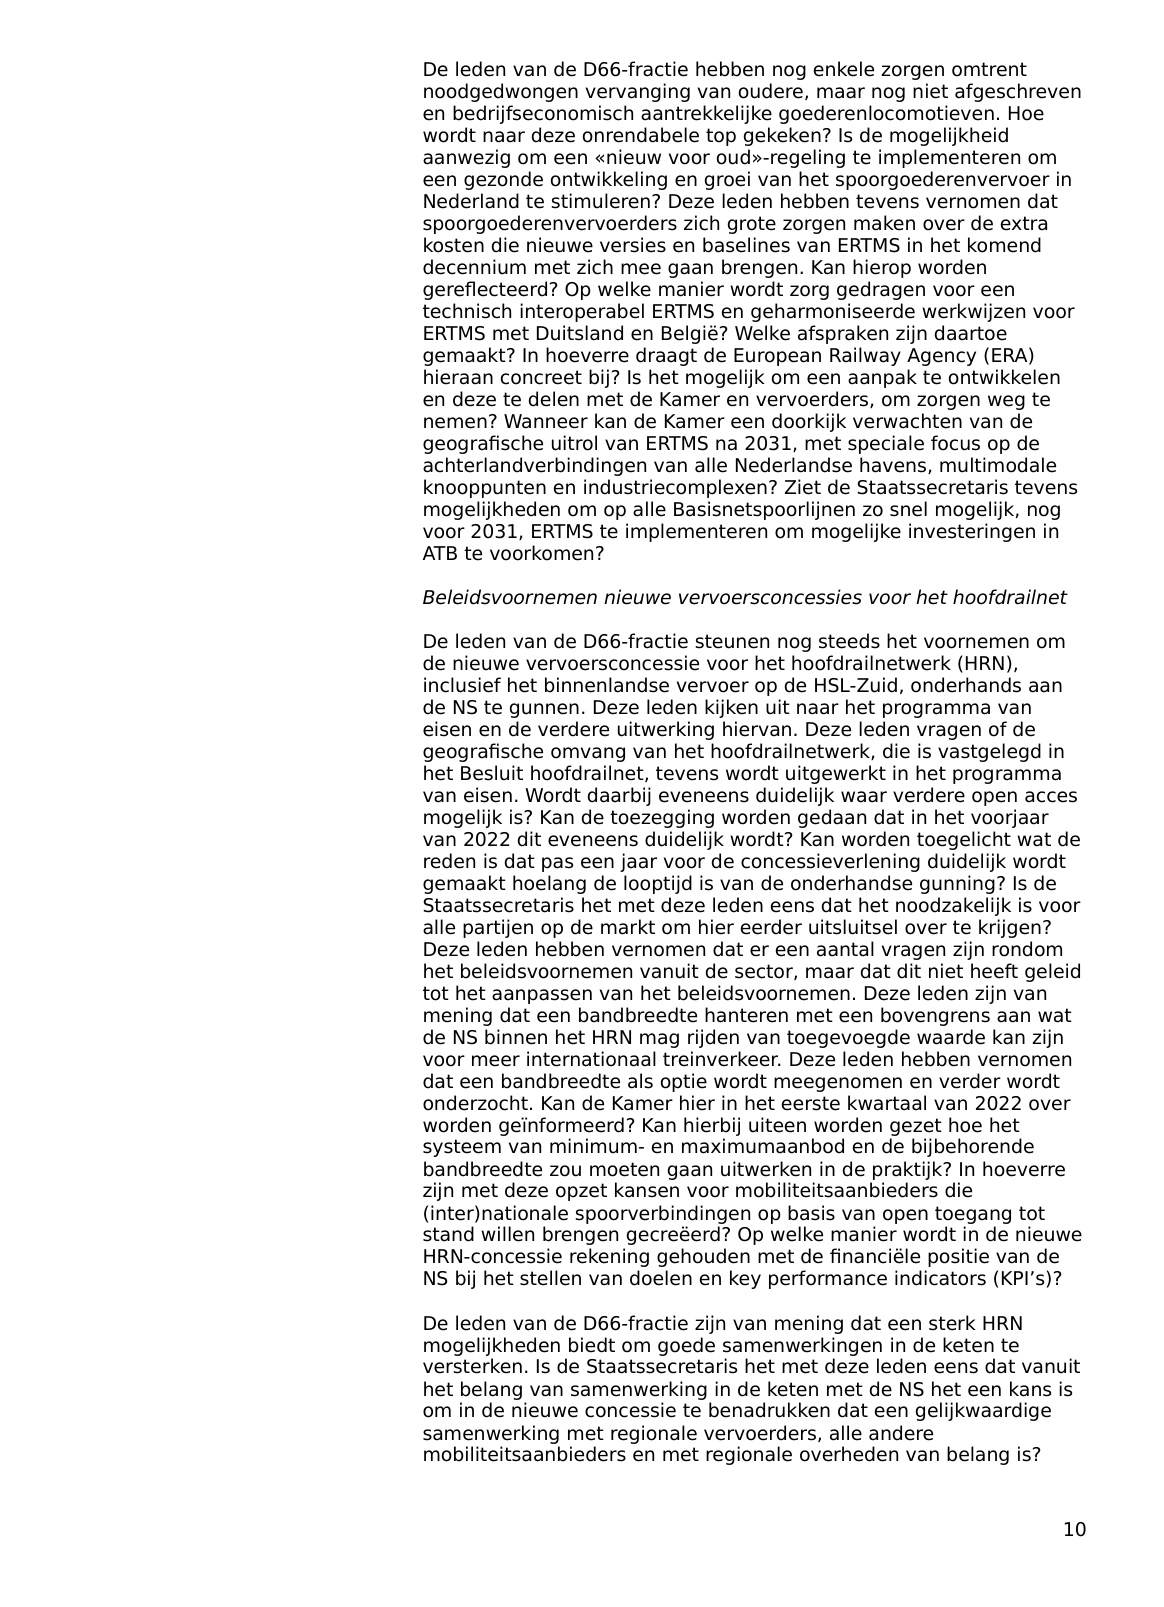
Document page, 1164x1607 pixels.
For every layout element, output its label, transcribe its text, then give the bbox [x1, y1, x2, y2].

subtitle Beleidsvoornemen nieuwe vervoersconcessies voor het hoofdrailnet [422, 587, 1087, 609]
text De leden van de D66-fractie hebben nog enkele zorgen omtrent noodgedwongen vervanging van oudere, maar nog niet afgeschreven en bedrijfseconomisch aantrekkelijke goederenlocomotieven. Hoe wordt naar deze onrendabele top gekeken? Is de mogelijkheid aanwezig om een «nieuw voor oud»-regeling te implementeren om een gezonde ontwikkeling en groei van het spoorgoederenvervoer in Nederland te stimuleren? Deze leden hebben tevens vernomen dat spoorgoederenvervoerders zich grote zorgen maken over de extra kosten die nieuwe versies en baselines van ERTMS in het komend decennium met zich mee gaan brengen. Kan hierop worden gereflecteerd? Op welke manier wordt zorg gedragen voor een technisch interoperabel ERTMS en geharmoniseerde werkwijzen voor ERTMS met Duitsland en België? Welke afspraken zijn daartoe gemaakt? In hoeverre draagt de European Railway Agency (ERA) hieraan concreet bij? Is het mogelijk om een aanpak te ontwikkelen en deze te delen met de Kamer en vervoerders, om zorgen weg te nemen? Wanneer kan de Kamer een doorkijk verwachten van de geografische uitrol van ERTMS na 2031, met speciale focus op de achterlandverbindingen van alle Nederlandse havens, multimodale knooppunten en industriecomplexen? Ziet de Staatssecretaris tevens mogelijkheden om op alle Basisnetspoorlijnen zo snel mogelijk, nog voor 2031, ERTMS te implementeren om mogelijke investeringen in ATB te voorkomen? [422, 59, 1087, 564]
text De leden van de D66-fractie steunen nog steeds het voornemen om de nieuwe vervoersconcessie voor het hoofdrailnetwerk (HRN), inclusief het binnenlandse vervoer op de HSL-Zuid, onderhands aan de NS te gunnen. Deze leden kijken uit naar het programma van eisen en de verdere uitwerking hiervan. Deze leden vragen of de geografische omvang van het hoofdrailnetwerk, die is vastgelegd in het Besluit hoofdrailnet, tevens wordt uitgewerkt in het programma van eisen. Wordt daarbij eveneens duidelijk waar verdere open acces mogelijk is? Kan de toezegging worden gedaan dat in het voorjaar van 2022 dit eveneens duidelijk wordt? Kan worden toegelicht wat de reden is dat pas een jaar voor de concessieverlening duidelijk wordt gemaakt hoelang de looptijd is van de onderhandse gunning? Is de Staatssecretaris het met deze leden eens dat het noodzakelijk is voor alle partijen op de markt om hier eerder uitsluitsel over te krijgen? Deze leden hebben vernomen dat er een aantal vragen zijn rondom het beleidsvoornemen vanuit de sector, maar dat dit niet heeft geleid tot het aanpassen van het beleidsvoornemen. Deze leden zijn van mening dat een bandbreedte hanteren met een bovengrens aan wat de NS binnen het HRN mag rijden van toegevoegde waarde kan zijn voor meer internationaal treinverkeer. Deze leden hebben vernomen dat een bandbreedte als optie wordt meegenomen en verder wordt onderzocht. Kan de Kamer hier in het eerste kwartaal van 2022 over worden geïnformeerd? Kan hierbij uiteen worden gezet hoe het systeem van minimum- en maximumaanbod en de bijbehorende bandbreedte zou moeten gaan uitwerken in de praktijk? In hoeverre zijn met deze opzet kansen voor mobiliteitsaanbieders die (inter)nationale spoorverbindingen op basis van open toegang tot stand willen brengen gecreëerd? Op welke manier wordt in de nieuwe HRN-concessie rekening gehouden met de financiële positie van de NS bij het stellen van doelen en key performance indicators (KPI’s)? [422, 631, 1087, 1290]
text De leden van de D66-fractie zijn van mening dat een sterk HRN mogelijkheden biedt om goede samenwerkingen in de keten te versterken. Is de Staatssecretaris het met deze leden eens dat vanuit het belang van samenwerking in de keten met de NS het een kans is om in de nieuwe concessie te benadrukken dat een gelijkwaardige samenwerking met regionale vervoerders, alle andere mobiliteitsaanbieders en met regionale overheden van belang is? [422, 1312, 1087, 1466]
